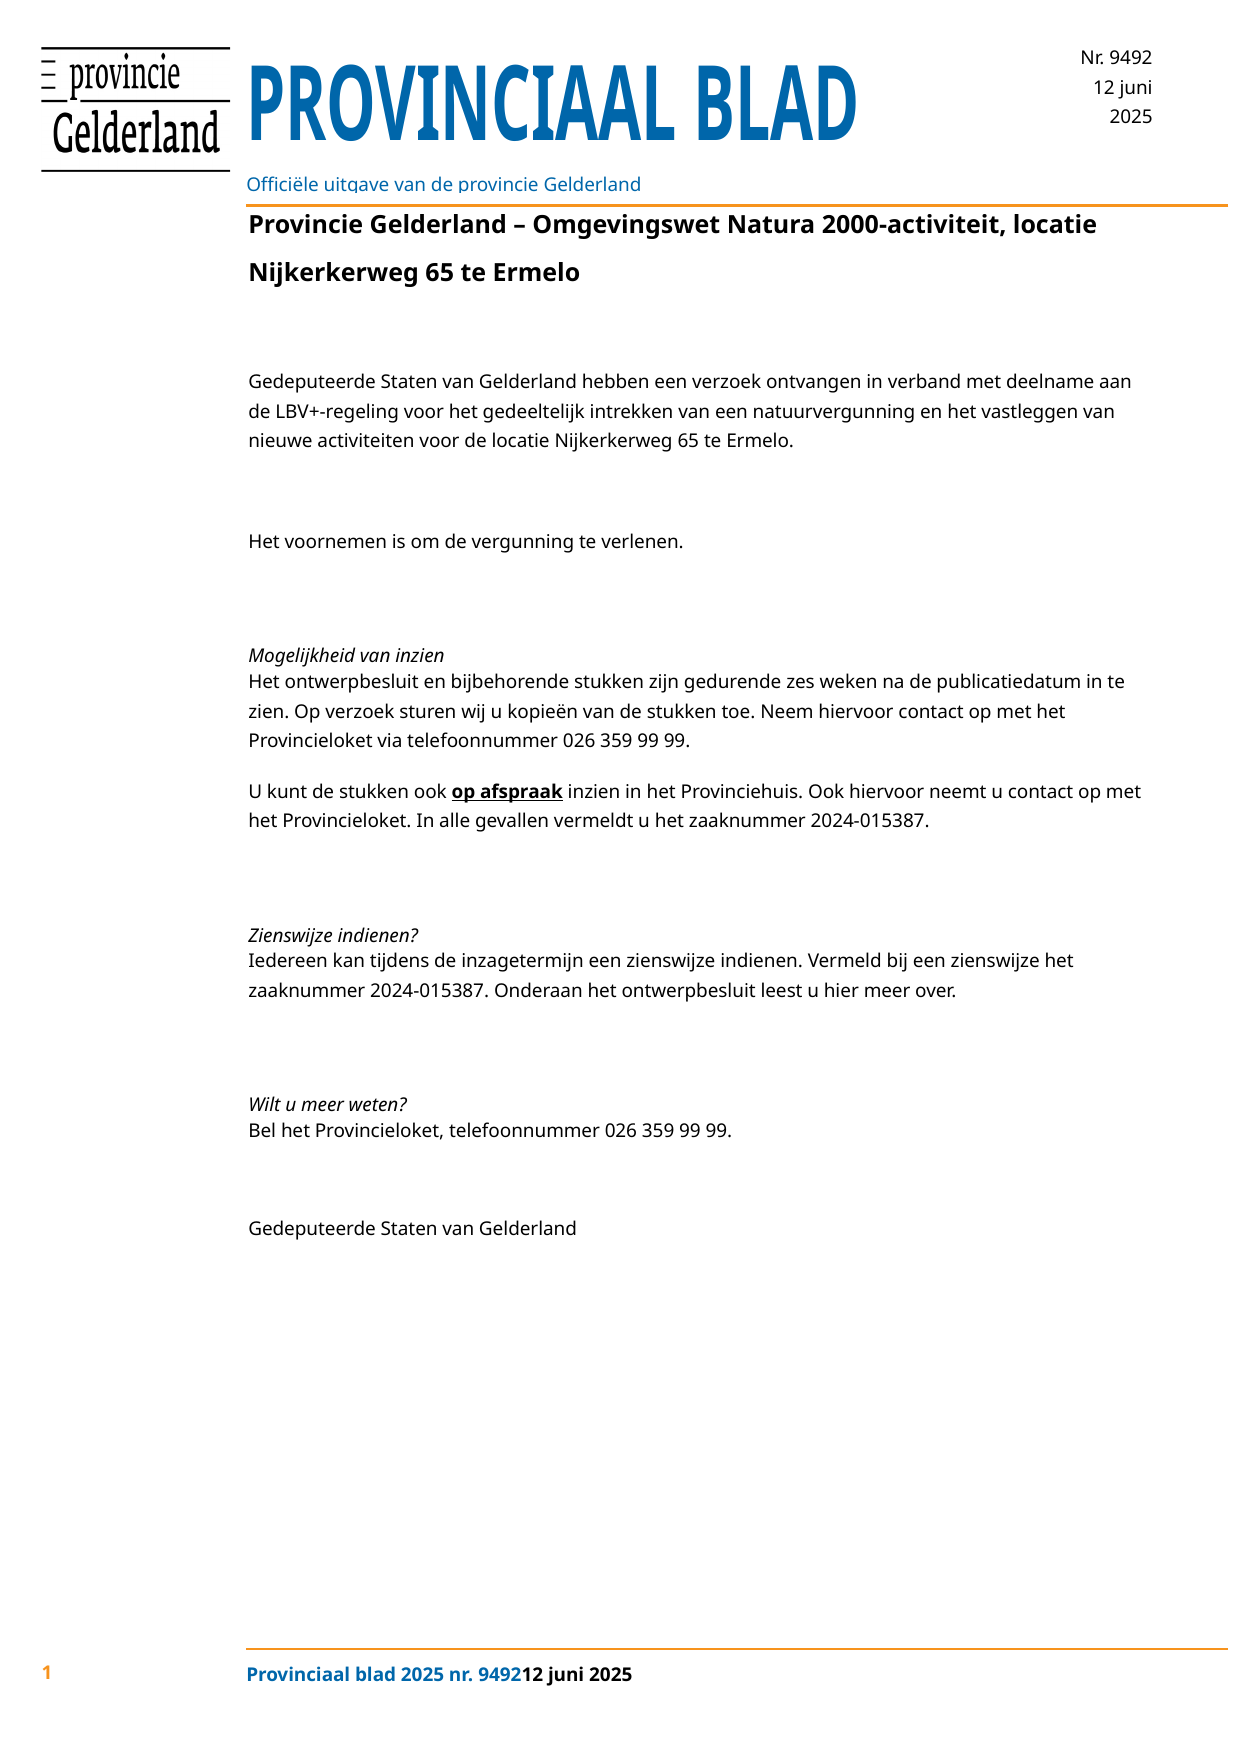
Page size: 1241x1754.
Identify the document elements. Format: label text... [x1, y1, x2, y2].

text Het ontwerpbesluit en bijbehorende stukken zijn gedurende zes weken na de publicatiedatum in te zien. Op verzoek sturen wij u kopieën van de stukken toe. Neem hiervoor contact op met het Provincieloket via telefoonnummer 026 359 99 99. [248, 668, 1152, 753]
text Gedeputeerde Staten van Gelderland hebben een verzoek ontvangen in verband met deelname aan de LBV+-regeling voor het gedeeltelijk intrekken van een natuurvergunning en het vastleggen van nieuwe activiteiten voor de locatie Nijkerkerweg 65 te Ermelo. [248, 368, 1152, 453]
picture [41, 47, 231, 172]
text Het voornemen is om de vergunning te verlenen. [248, 528, 1152, 554]
text Wilt u meer weten? [248, 1092, 1152, 1117]
text Bel het Provincieloket, telefoonnummer 026 359 99 99. [248, 1117, 1152, 1143]
text Gedeputeerde Staten van Gelderland [248, 1216, 1152, 1241]
text Mogelijkheid van inzien [248, 643, 1152, 668]
text Zienswijze indienen? [248, 922, 1152, 948]
text Provincie Gelderland – Omgevingswet Natura 2000-activiteit, locatie Nijkerkerweg 65 te Ermelo [248, 207, 1152, 288]
text Iedereen kan tijdens de inzagetermijn een zienswijze indienen. Vermeld bij een zienswijze het zaaknummer 2024-015387. Onderaan het ontwerpbesluit leest u hier meer over. [248, 948, 1152, 1003]
text U kunt de stukken ook op afspraak inzien in het Provinciehuis. Ook hiervoor neemt u contact op met het Provincieloket. In alle gevallen vermeldt u het zaaknummer 2024-015387. [248, 778, 1152, 833]
